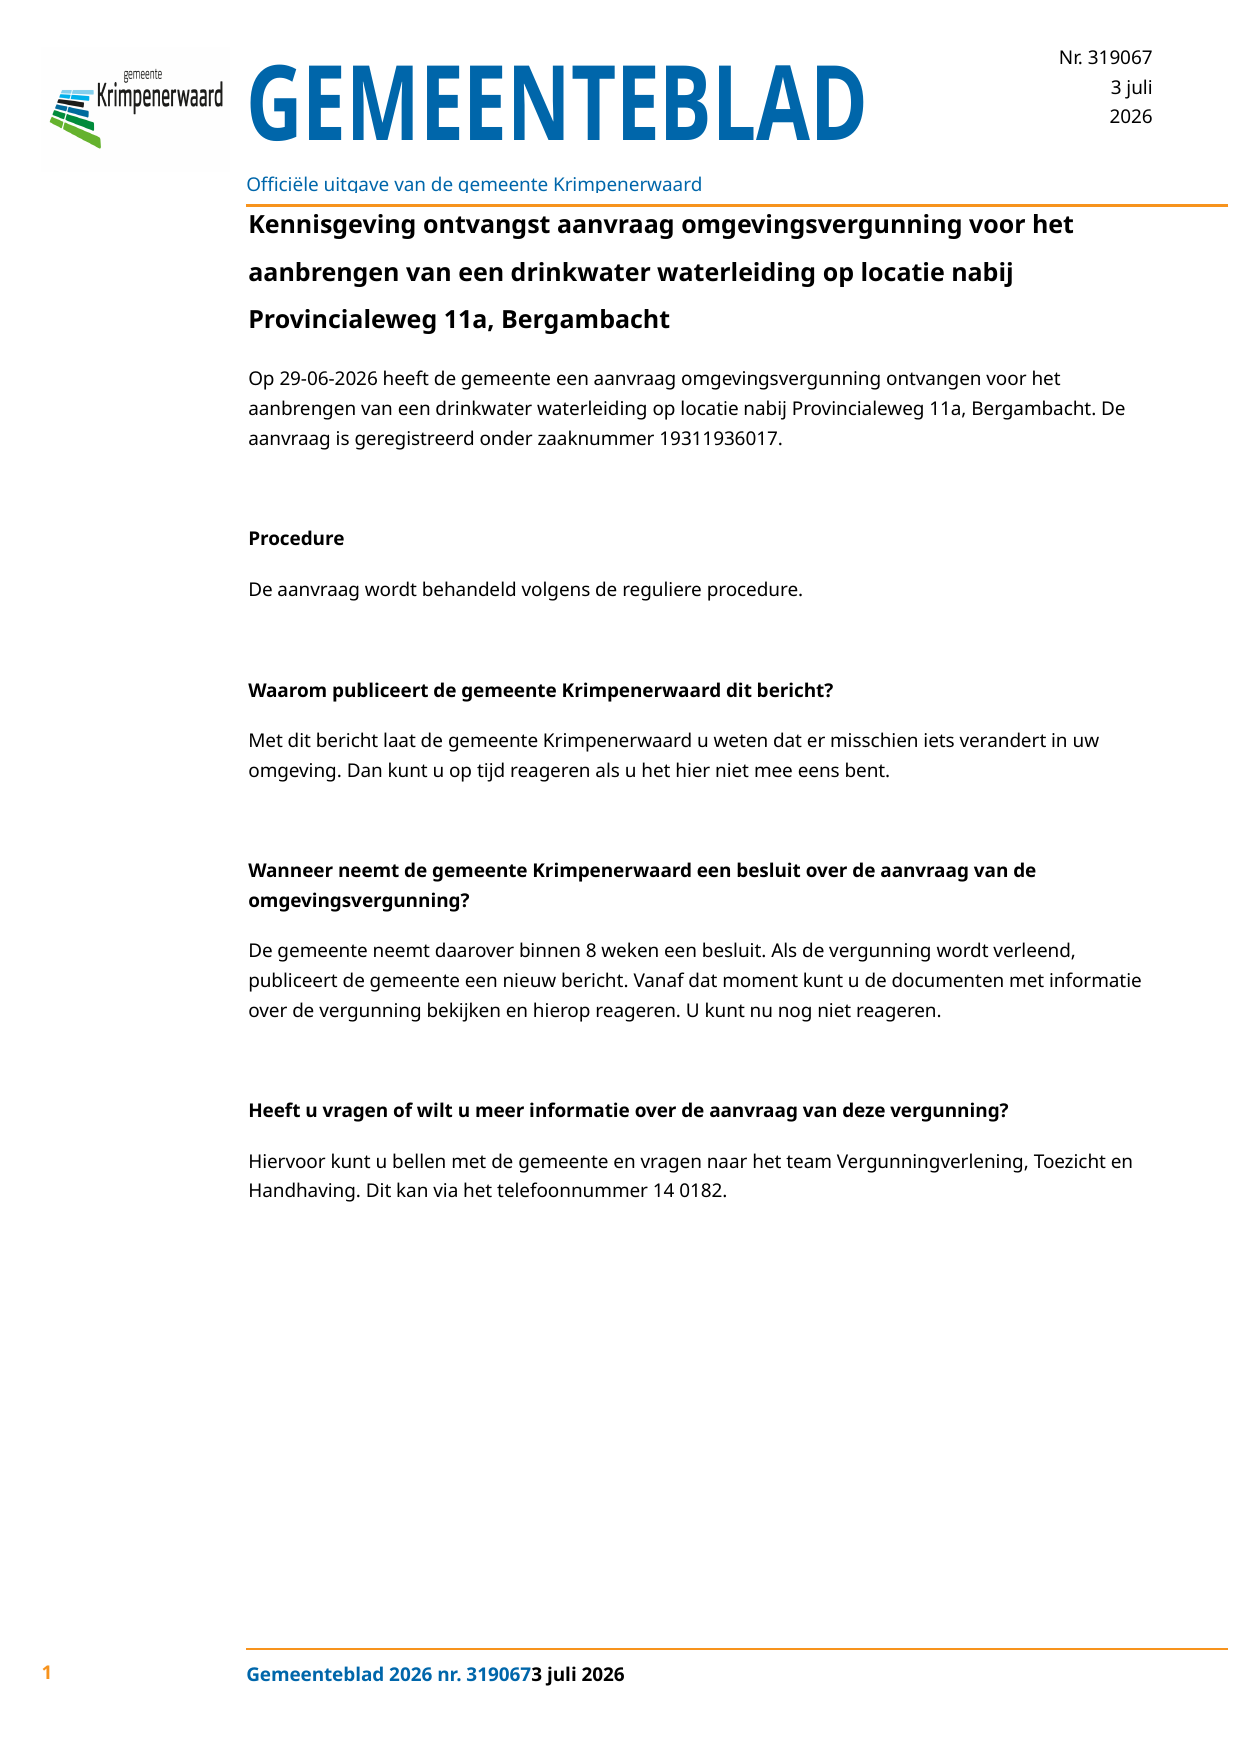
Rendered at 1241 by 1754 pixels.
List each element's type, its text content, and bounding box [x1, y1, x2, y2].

text Procedure [248, 526, 1152, 551]
text Op 29-06-2026 heeft de gemeente een aanvraag omgevingsvergunning ontvangen voor het aanbrengen van een drinkwater waterleiding op locatie nabij Provincialeweg 11a, Bergambacht. De aanvraag is geregistreerd onder zaaknummer 19311936017. [248, 366, 1152, 450]
text Met dit bericht laat de gemeente Krimpenerwaard u weten dat er misschien iets verandert in uw omgeving. Dan kunt u op tijd reageren als u het hier niet mee eens bent. [248, 727, 1152, 782]
text Wanneer neemt de gemeente Krimpenerwaard een besluit over de aanvraag van de omgevingsvergunning? [248, 858, 1152, 913]
text Waarom publiceert de gemeente Krimpenerwaard dit bericht? [248, 677, 1152, 702]
text Hiervoor kunt u bellen met de gemeente en vragen naar het team Vergunningverlening, Toezicht en Handhaving. Dit kan via het telefoonnummer 14 0182. [248, 1148, 1152, 1203]
text De gemeente neemt daarover binnen 8 weken een besluit. Als de vergunning wordt verleend, publiceert de gemeente een nieuw bericht. Vanaf dat moment kunt u de documenten met informatie over de vergunning bekijken en hierop reageren. U kunt nu nog niet reageren. [248, 938, 1152, 1022]
picture [41, 47, 231, 172]
text Kennisgeving ontvangst aanvraag omgevingsvergunning voor het aanbrengen van een drinkwater waterleiding op locatie nabij Provincialeweg 11a, Bergambacht [248, 207, 1152, 336]
text De aanvraag wordt behandeld volgens de reguliere procedure. [248, 576, 1152, 602]
text Heeft u vragen of wilt u meer informatie over de aanvraag van deze vergunning? [248, 1098, 1152, 1123]
